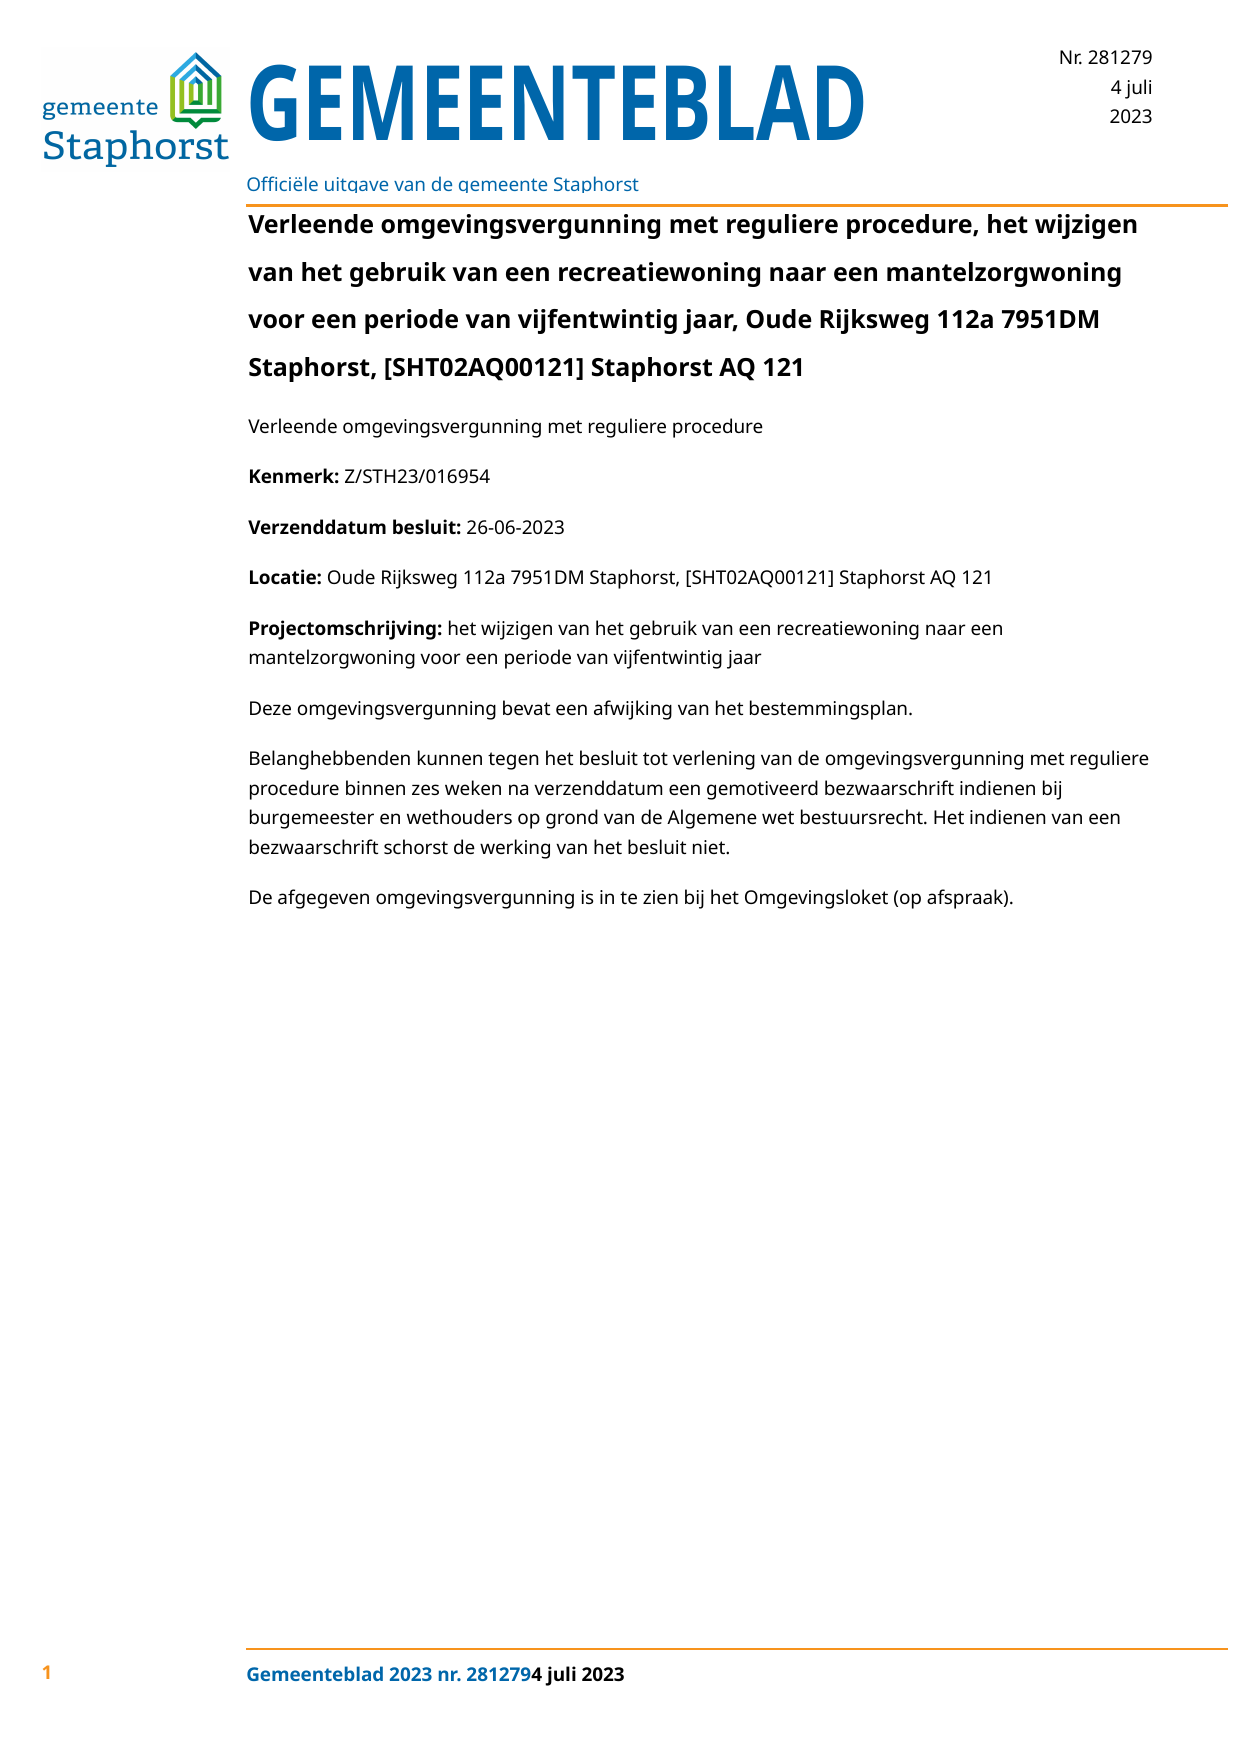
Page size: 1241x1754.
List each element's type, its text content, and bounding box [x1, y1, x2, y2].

text Projectomschrijving: het wijzigen van het gebruik van een recreatiewoning naar een mantelzorgwoning voor een periode van vijfentwintig jaar [248, 615, 1152, 670]
picture [41, 47, 231, 172]
text Kenmerk: Z/STH23/016954 [248, 463, 1152, 489]
text Verleende omgevingsvergunning met reguliere procedure [248, 413, 1152, 439]
text Deze omgevingsvergunning bevat een afwijking van het bestemmingsplan. [248, 695, 1152, 721]
text Locatie: Oude Rijksweg 112a 7951DM Staphorst, [SHT02AQ00121] Staphorst AQ 121 [248, 564, 1152, 590]
text De afgegeven omgevingsvergunning is in te zien bij het Omgevingsloket (op afspraak). [248, 884, 1152, 910]
text Verleende omgevingsvergunning met reguliere procedure, het wijzigen van het gebruik van een recreatiewoning naar een mantelzorgwoning voor een periode van vijfentwintig jaar, Oude Rijksweg 112a 7951DM Staphorst, [SHT02AQ00121] Staphorst AQ 121 [248, 207, 1152, 384]
text Belanghebbenden kunnen tegen het besluit tot verlening van de omgevingsvergunning met reguliere procedure binnen zes weken na verzenddatum een gemotiveerd bezwaarschrift indienen bij burgemeester en wethouders op grond van de Algemene wet bestuursrecht. Het indienen van een bezwaarschrift schorst de werking van het besluit niet. [248, 745, 1152, 860]
text Verzenddatum besluit: 26-06-2023 [248, 514, 1152, 540]
